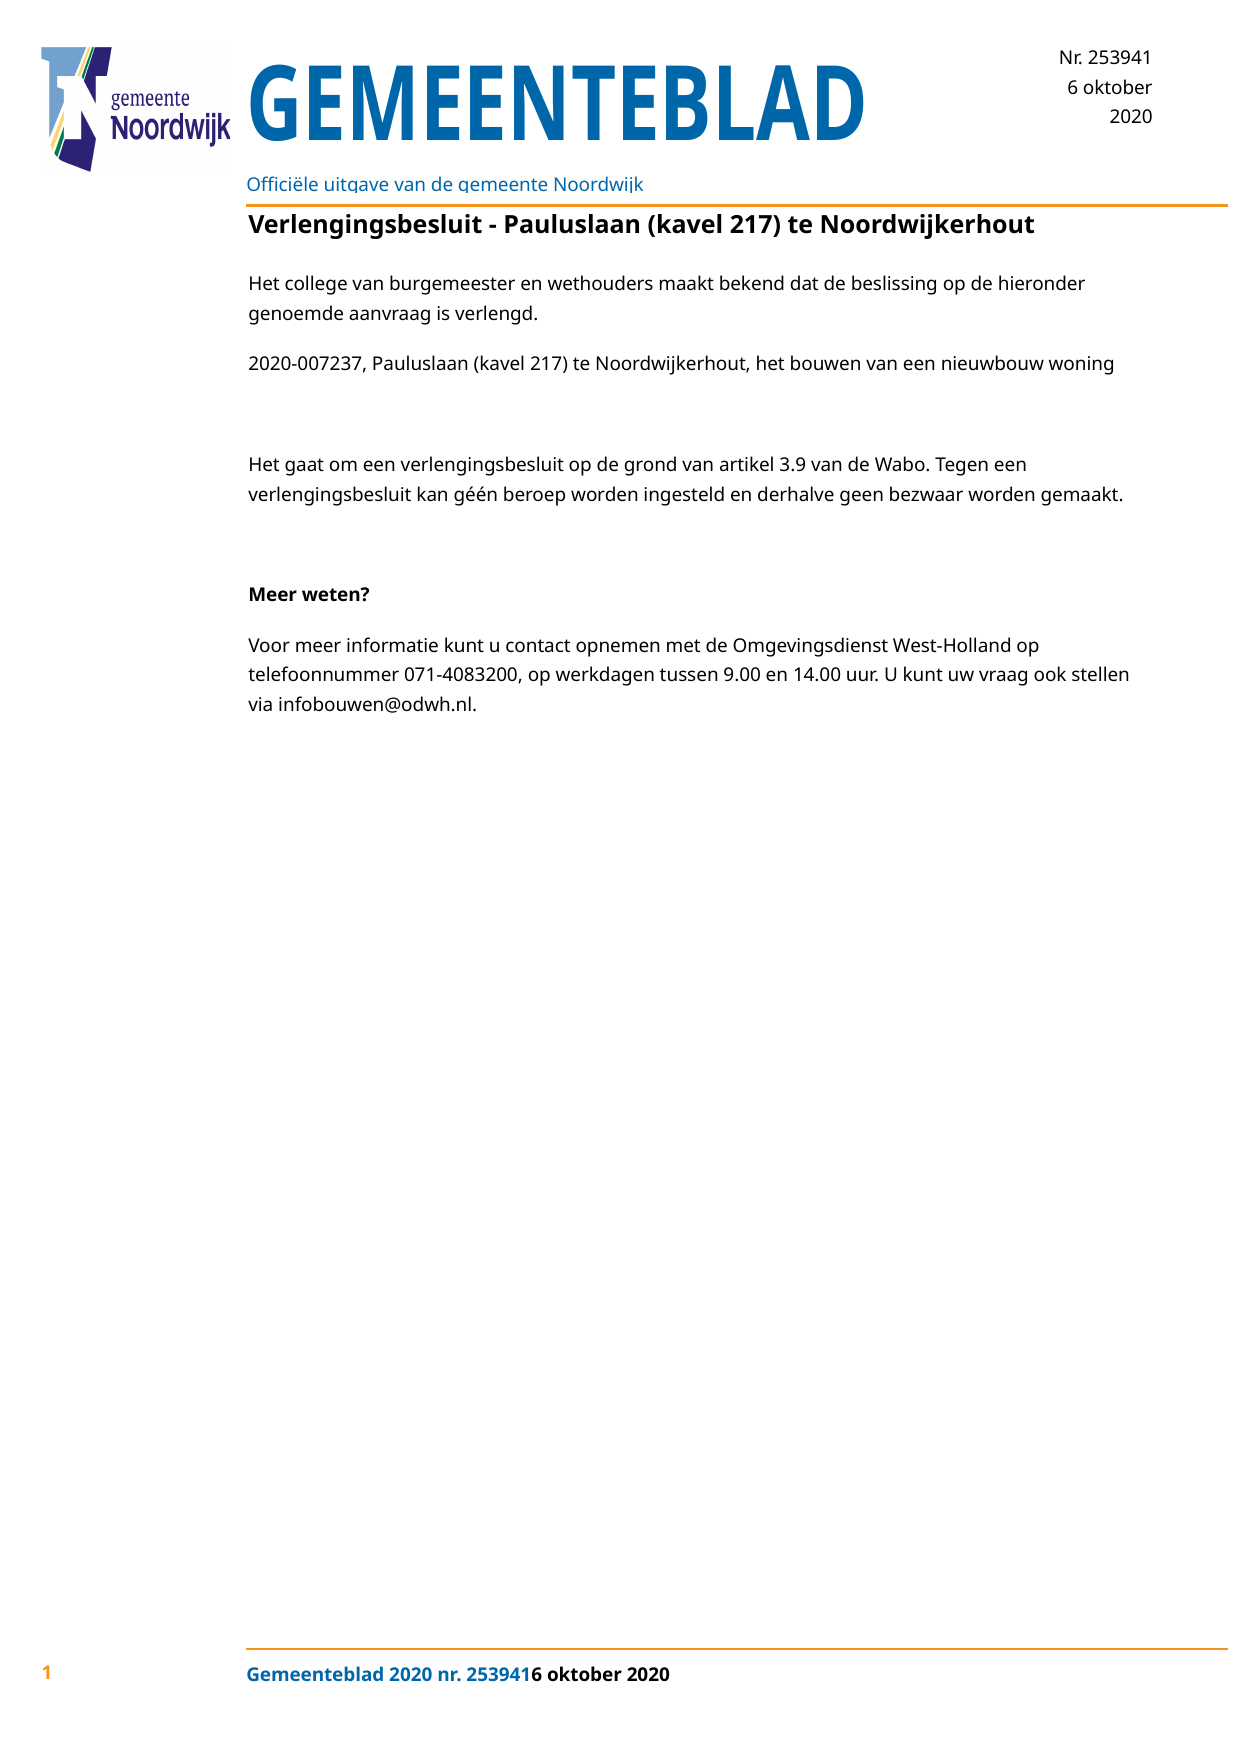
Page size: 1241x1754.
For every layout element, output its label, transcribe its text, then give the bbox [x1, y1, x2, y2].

text Voor meer informatie kunt u contact opnemen met de Omgevingsdienst West-Holland op telefoonnummer 071-4083200, op werkdagen tussen 9.00 en 14.00 uur. U kunt uw vraag ook stellen via infobouwen@odwh.nl. [248, 632, 1152, 717]
text Verlengingsbesluit - Pauluslaan (kavel 217) te Noordwijkerhout [248, 207, 1152, 241]
text Meer weten? [248, 582, 1152, 607]
text 2020-007237, Pauluslaan (kavel 217) te Noordwijkerhout, het bouwen van een nieuwbouw woning [248, 350, 1152, 376]
text Het college van burgemeester en wethouders maakt bekend dat de beslissing op de hieronder genoemde aanvraag is verlengd. [248, 270, 1152, 326]
text Het gaat om een verlengingsbesluit op de grond van artikel 3.9 van de Wabo. Tegen een verlengingsbesluit kan géén beroep worden ingesteld en derhalve geen bezwaar worden gemaakt. [248, 451, 1152, 506]
picture [41, 47, 231, 172]
